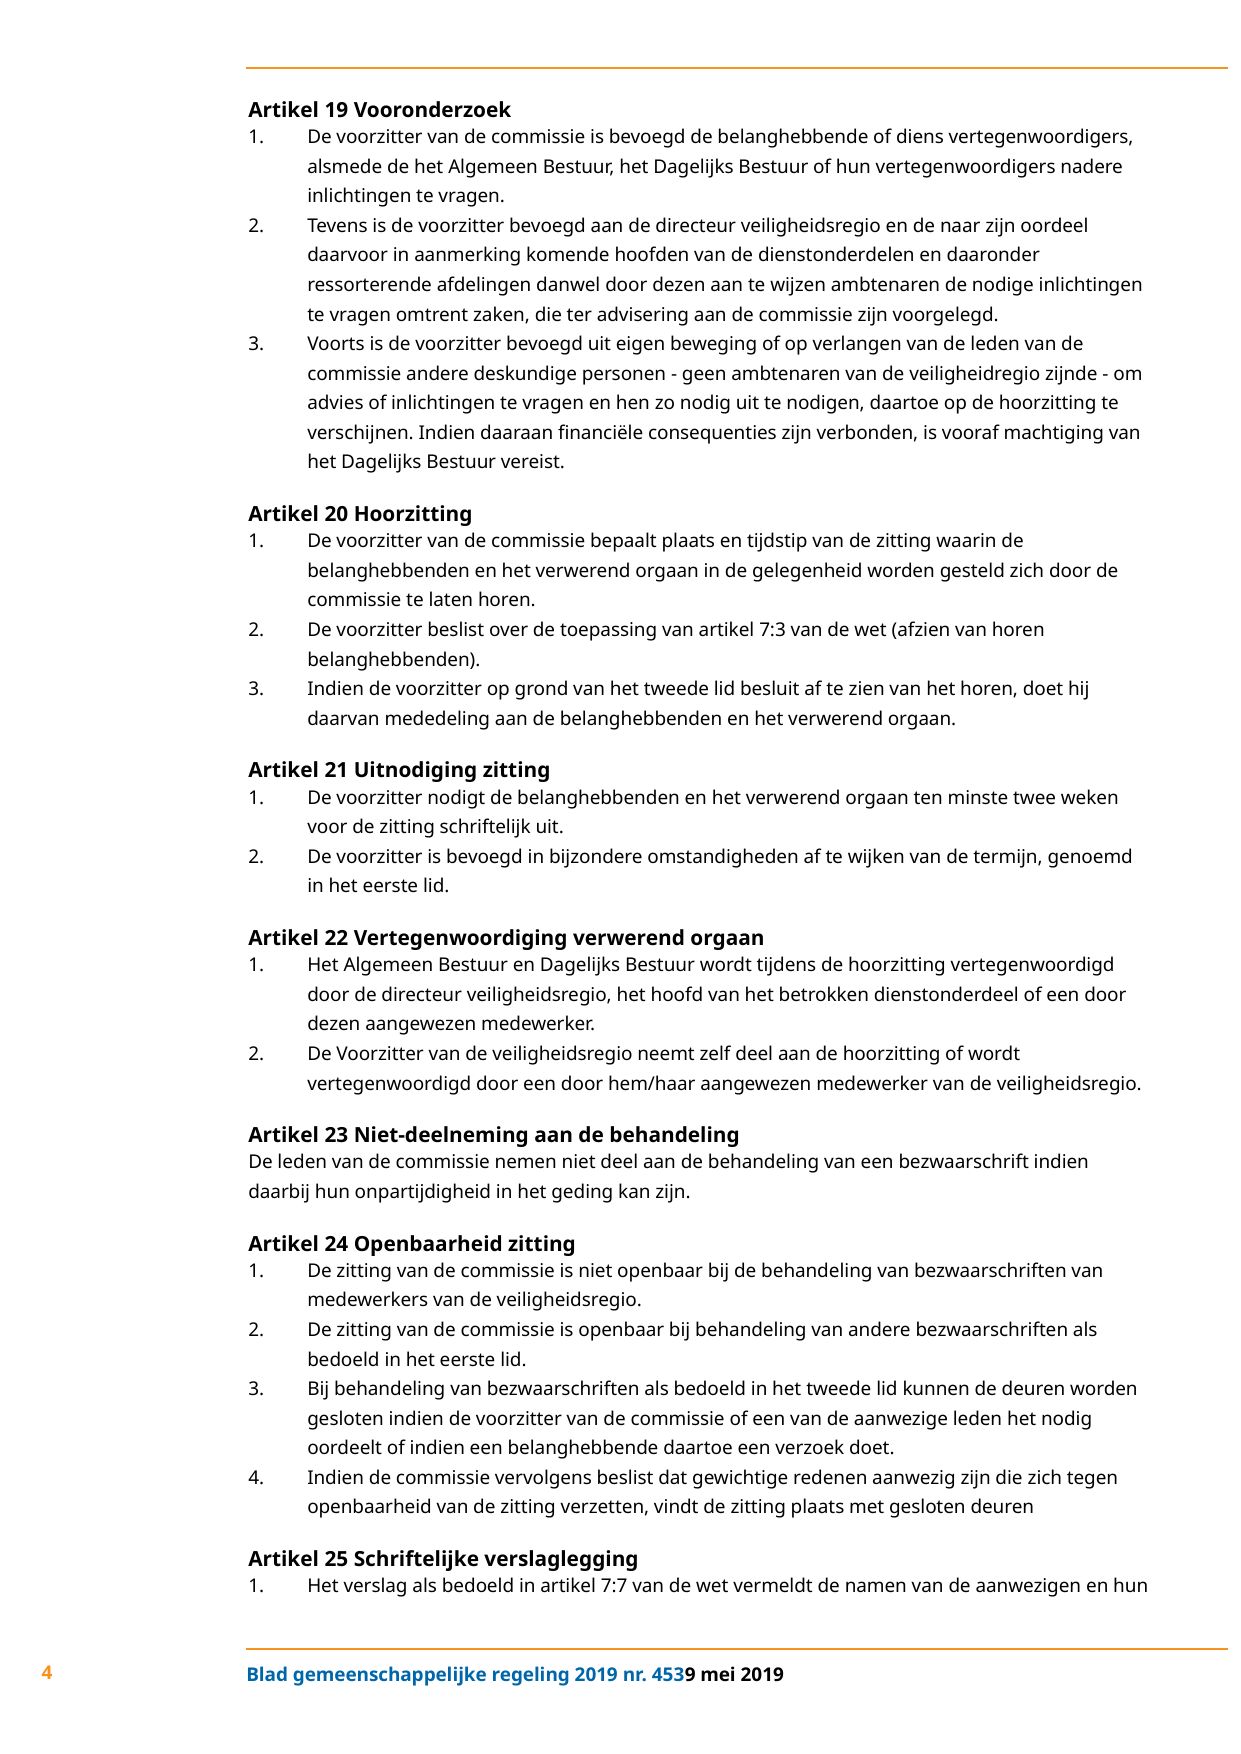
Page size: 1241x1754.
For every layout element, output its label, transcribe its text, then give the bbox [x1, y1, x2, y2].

list De Voorzitter van de veiligheidsregio neemt zelf deel aan de hoorzitting of wordt vertegenwoordigd door een door hem/haar aangewezen medewerker van de veiligheidsregio. [248, 1040, 1152, 1096]
text Artikel 23 Niet-deelneming aan de behandeling [248, 1120, 1152, 1149]
list Het verslag als bedoeld in artikel 7:7 van de wet vermeldt de namen van de aanwezigen en hun [248, 1573, 1152, 1598]
list De voorzitter is bevoegd in bijzondere omstandigheden af te wijken van de termijn, genoemd in het eerste lid. ​ [248, 843, 1152, 898]
list De zitting van de commissie is openbaar bij behandeling van andere bezwaarschriften als bedoeld in het eerste lid. [248, 1316, 1152, 1372]
list Het Algemeen Bestuur en Dagelijks Bestuur wordt tijdens de hoorzitting vertegenwoordigd door de directeur veiligheidsregio, het hoofd van het betrokken dienstonderdeel of een door dezen aangewezen medewerker. [248, 951, 1152, 1036]
list De zitting van de commissie is niet openbaar bij de behandeling van bezwaarschriften van medewerkers van de veiligheidsregio. [248, 1257, 1152, 1312]
list De voorzitter van de commissie is bevoegd de belanghebbende of diens vertegenwoordigers, alsmede de het Algemeen Bestuur, het Dagelijks Bestuur of hun vertegenwoordigers nadere inlichtingen te vragen. [248, 123, 1152, 208]
list De voorzitter beslist over de toepassing van artikel 7:3 van de wet (afzien van horen belanghebbenden). [248, 616, 1152, 672]
text Artikel 21 Uitnodiging zitting [248, 755, 1152, 784]
list Indien de voorzitter op grond van het tweede lid besluit af te zien van het horen, doet hij daarvan mededeling aan de belanghebbenden en het verwerend orgaan. [248, 675, 1152, 731]
list De voorzitter van de commissie bepaalt plaats en tijdstip van de zitting waarin de belanghebbenden en het verwerend orgaan in de gelegenheid worden gesteld zich door de commissie te laten horen. [248, 527, 1152, 612]
list Voorts is de voorzitter bevoegd uit eigen beweging of op verlangen van de leden van de commissie andere deskundige personen - geen ambtenaren van de veiligheidregio zijnde - om advies of inlichtingen te vragen en hen zo nodig uit te nodigen, daartoe op de hoorzitting te verschijnen. Indien daaraan financiële consequenties zijn verbonden, is vooraf machtiging van het Dagelijks Bestuur vereist. [248, 330, 1152, 474]
list Indien de commissie vervolgens beslist dat gewichtige redenen aanwezig zijn die zich tegen openbaarheid van de zitting verzetten, vindt de zitting plaats met gesloten deuren [248, 1464, 1152, 1519]
text Artikel 25 Schriftelijke verslaglegging [248, 1544, 1152, 1573]
list Bij behandeling van bezwaarschriften als bedoeld in het tweede lid kunnen de deuren worden gesloten indien de voorzitter van de commissie of een van de aanwezige leden het nodig oordeelt of indien een belanghebbende daartoe een verzoek doet. [248, 1375, 1152, 1460]
list De voorzitter nodigt de belanghebbenden en het verwerend orgaan ten minste twee weken voor de zitting schriftelijk uit. [248, 784, 1152, 839]
text Artikel 24 Openbaarheid zitting [248, 1229, 1152, 1257]
text Artikel 19 Vooronderzoek [248, 95, 1152, 123]
text Artikel 22 Vertegenwoordiging verwerend orgaan [248, 923, 1152, 951]
text Artikel 20 Hoorzitting [248, 499, 1152, 527]
list Tevens is de voorzitter bevoegd aan de directeur veiligheidsregio en de naar zijn oordeel daarvoor in aanmerking komende hoofden van de dienstonderdelen en daaronder ressorterende afdelingen danwel door dezen aan te wijzen ambtenaren de nodige inlichtingen te vragen omtrent zaken, die ter advisering aan de commissie zijn voorgelegd. [248, 212, 1152, 326]
picture [41, 47, 231, 172]
text De leden van de commissie nemen niet deel aan de behandeling van een bezwaarschrift indien daarbij hun onpartijdigheid in het geding kan zijn. [248, 1149, 1152, 1204]
